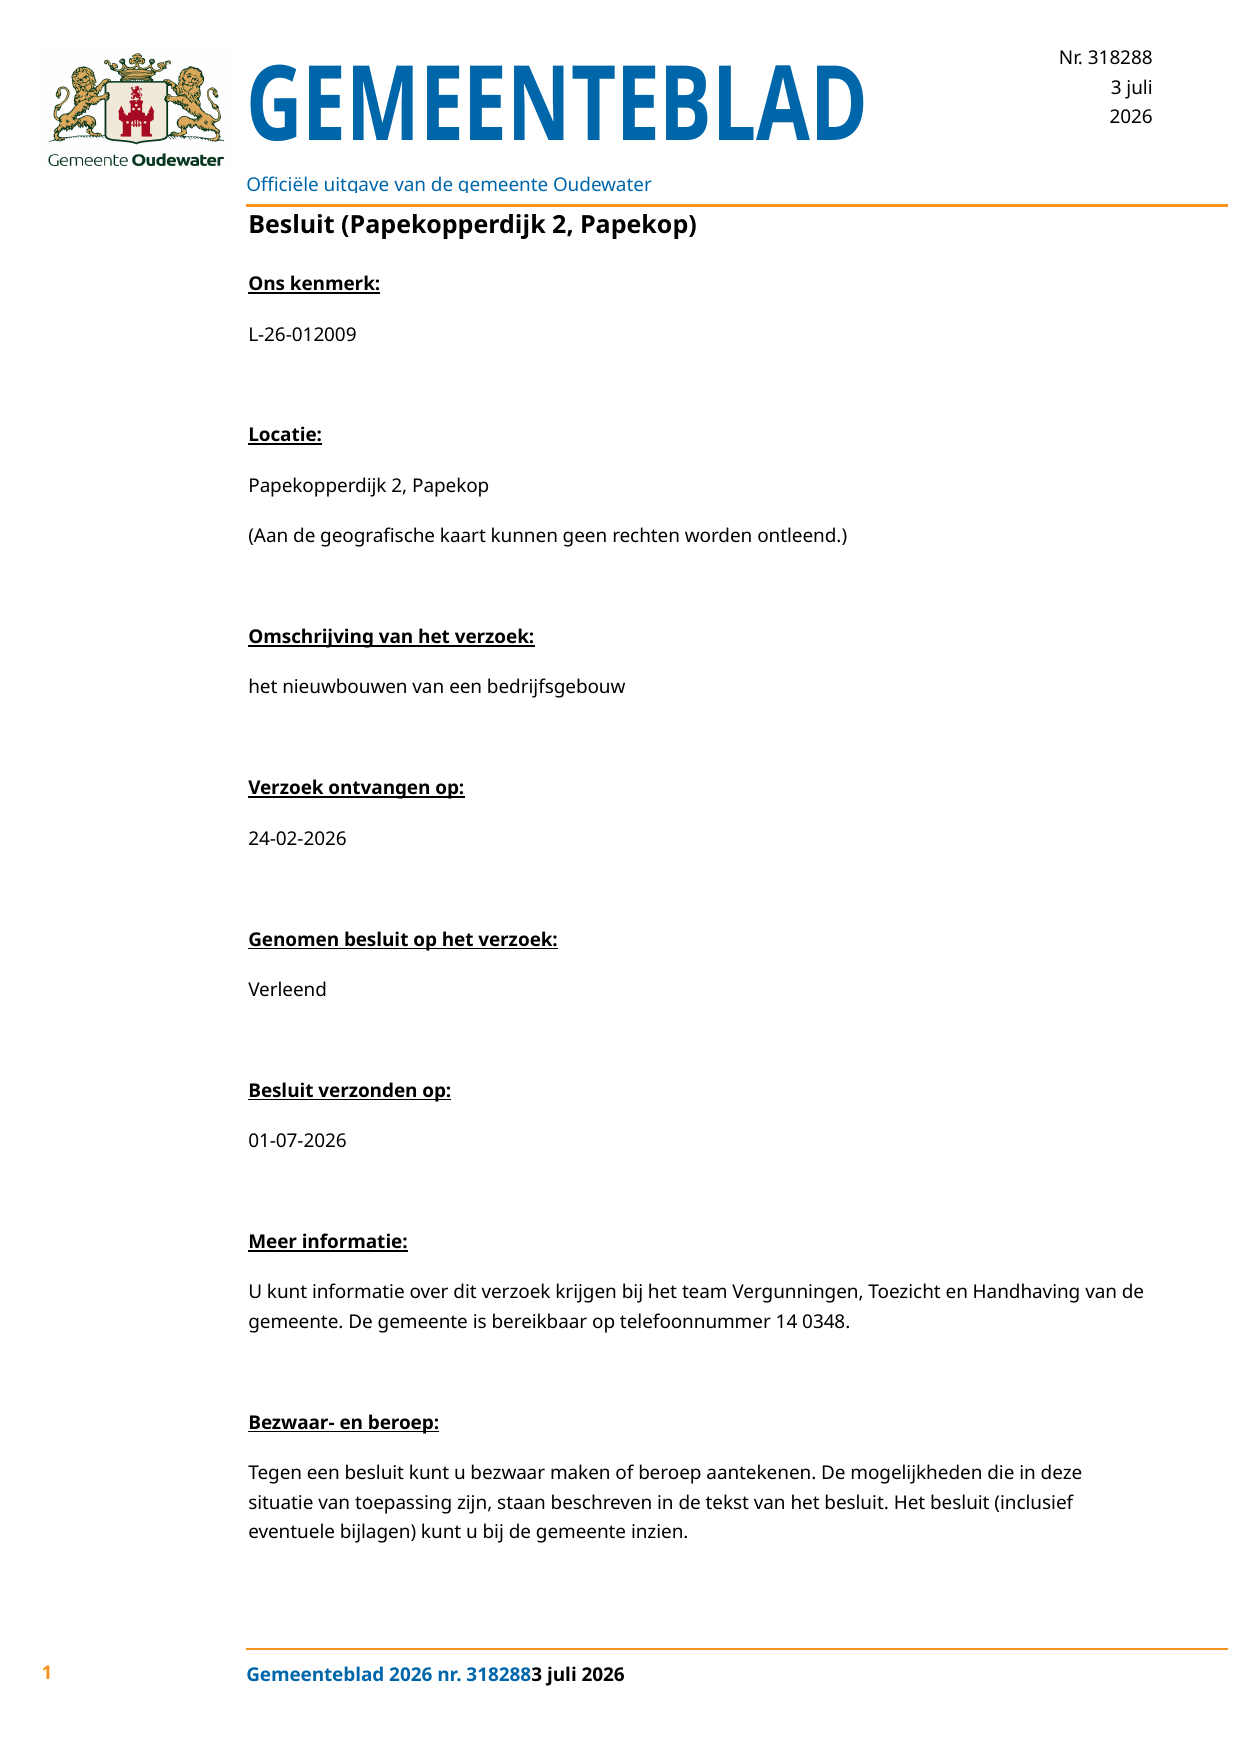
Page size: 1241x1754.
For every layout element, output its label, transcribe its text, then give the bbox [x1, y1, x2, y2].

text (Aan de geografische kaart kunnen geen rechten worden ontleend.) [248, 522, 1152, 548]
text L-26-012009 [248, 321, 1152, 346]
text 24-02-2026 [248, 825, 1152, 851]
text Locatie: [248, 422, 1152, 447]
picture [41, 47, 231, 172]
text Bezwaar- en beroep: [248, 1409, 1152, 1435]
text Omschrijving van het verzoek: [248, 623, 1152, 649]
text Ons kenmerk: [248, 270, 1152, 296]
text Genomen besluit op het verzoek: [248, 926, 1152, 951]
text Verzoek ontvangen op: [248, 774, 1152, 800]
text Besluit (Papekopperdijk 2, Papekop) [248, 207, 1152, 241]
text Papekopperdijk 2, Papekop [248, 472, 1152, 498]
text het nieuwbouwen van een bedrijfsgebouw [248, 674, 1152, 699]
text Tegen een besluit kunt u bezwaar maken of beroep aantekenen. De mogelijkheden die in deze situatie van toepassing zijn, staan beschreven in de tekst van het besluit. Het besluit (inclusief eventuele bijlagen) kunt u bij de gemeente inzien. [248, 1459, 1152, 1544]
text Verleend [248, 976, 1152, 1002]
text Besluit verzonden op: [248, 1077, 1152, 1103]
text Meer informatie: [248, 1228, 1152, 1254]
text 01-07-2026 [248, 1127, 1152, 1153]
text U kunt informatie over dit verzoek krijgen bij het team Vergunningen, Toezicht en Handhaving van de gemeente. De gemeente is bereikbaar op telefoonnummer 14 0348. [248, 1279, 1152, 1334]
